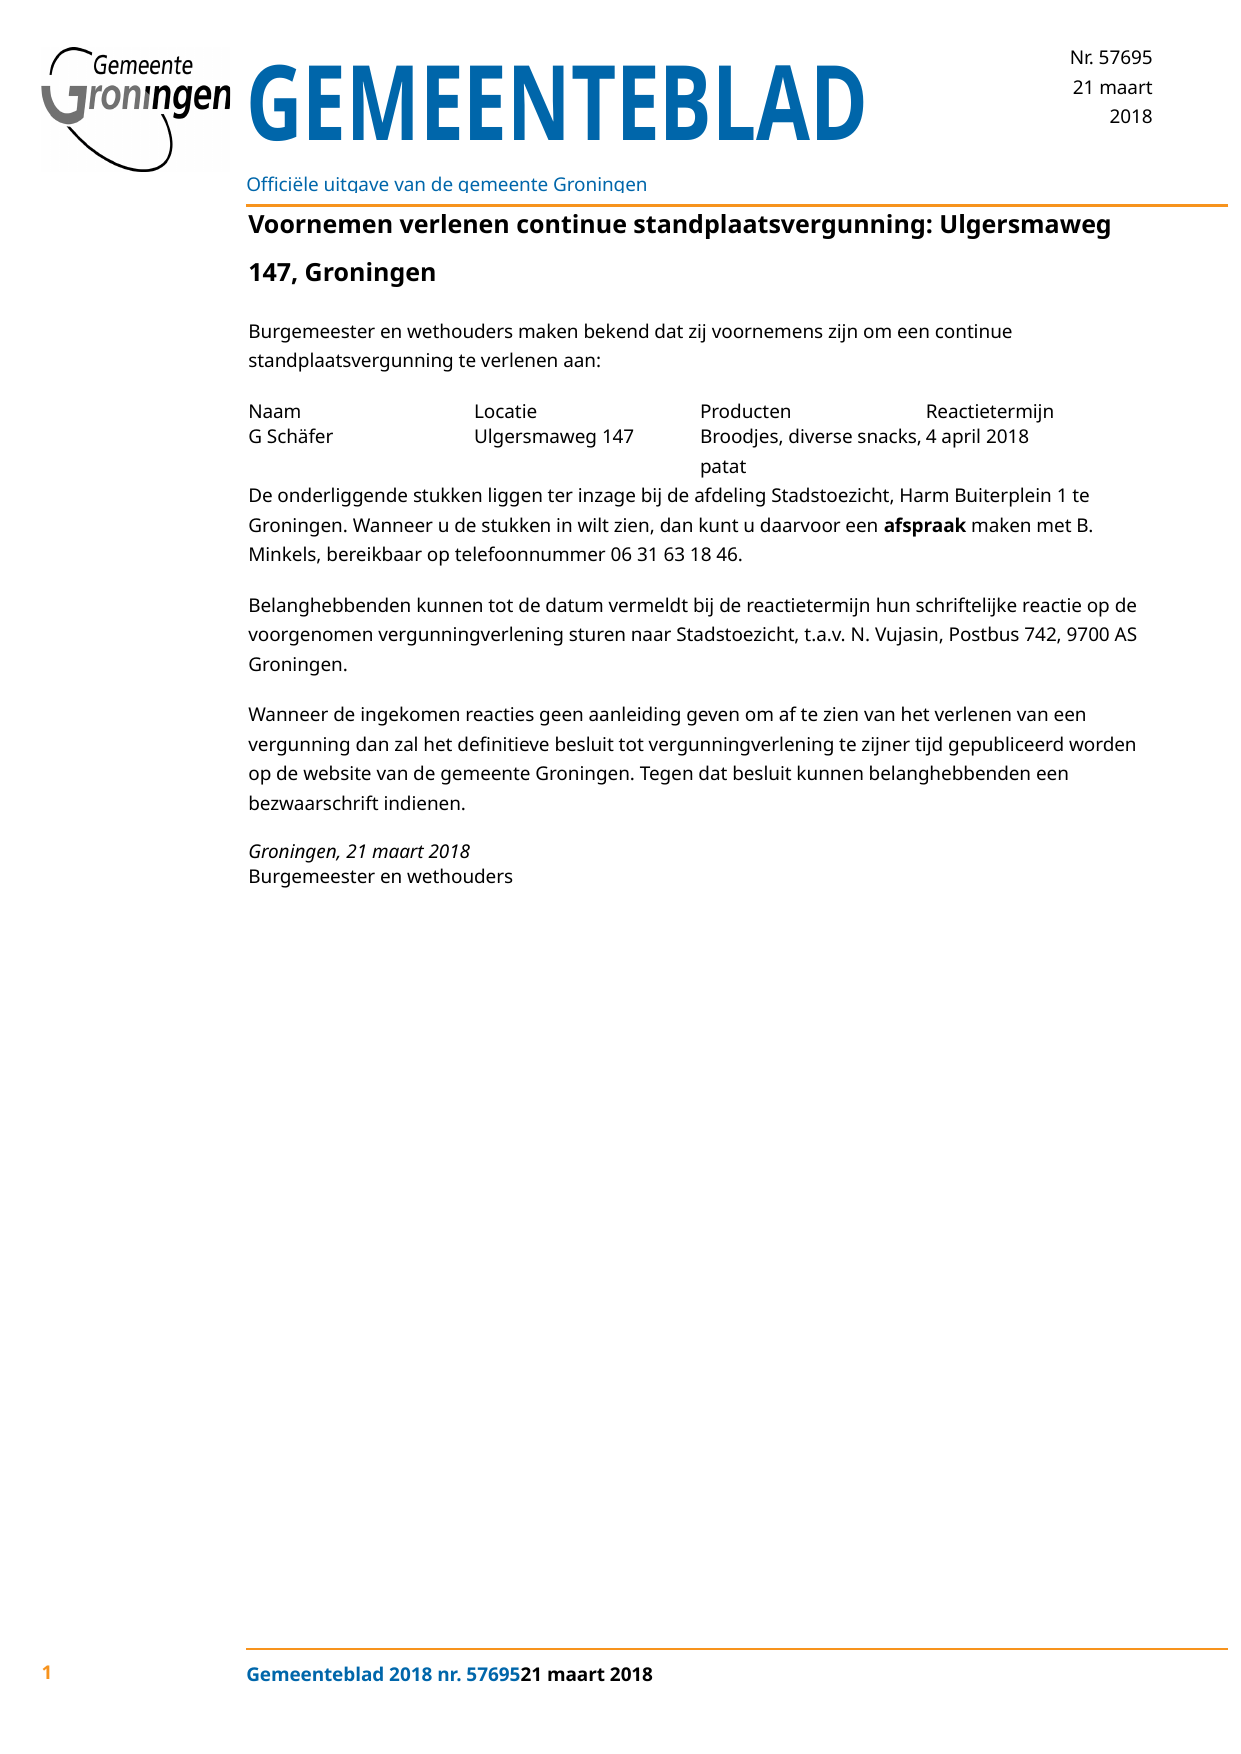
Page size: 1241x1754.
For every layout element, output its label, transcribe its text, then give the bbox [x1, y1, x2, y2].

table_header Reactietermijn [926, 398, 1152, 424]
text Voornemen verlenen continue standplaatsvergunning: Ulgersmaweg 147, Groningen [248, 207, 1152, 288]
text Burgemeester en wethouders [248, 864, 1152, 889]
picture [41, 47, 231, 172]
table_cell G Schäfer [248, 424, 474, 479]
table_header Locatie [474, 398, 700, 424]
text Belanghebbenden kunnen tot de datum vermeldt bij de reactietermijn hun schriftelijke reactie op de voorgenomen vergunningverlening sturen naar Stadstoezicht, t.a.v. N. Vujasin, Postbus 742, 9700 AS Groningen. [248, 592, 1152, 677]
text Wanneer de ingekomen reacties geen aanleiding geven om af te zien van het verlenen van een vergunning dan zal het definitieve besluit tot vergunningverlening te zijner tijd gepubliceerd worden op de website van de gemeente Groningen. Tegen dat besluit kunnen belanghebbenden een bezwaarschrift indienen. [248, 701, 1152, 816]
text De onderliggende stukken liggen ter inzage bij de afdeling Stadstoezicht, Harm Buiterplein 1 te Groningen. Wanneer u de stukken in wilt zien, dan kunt u daarvoor een afspraak maken met B. Minkels, bereikbaar op telefoonnummer 06 31 63 18 46. [248, 482, 1152, 567]
table_cell Ulgersmaweg 147 [474, 424, 700, 479]
text Groningen, 21 maart 2018 [248, 838, 1152, 864]
table_cell Broodjes, diverse snacks, patat [700, 424, 926, 479]
table_cell 4 april 2018 [926, 424, 1152, 479]
table_header Producten [700, 398, 926, 424]
table_header Naam [248, 398, 474, 424]
text Burgemeester en wethouders maken bekend dat zij voornemens zijn om een continue standplaatsvergunning te verlenen aan: [248, 318, 1152, 373]
